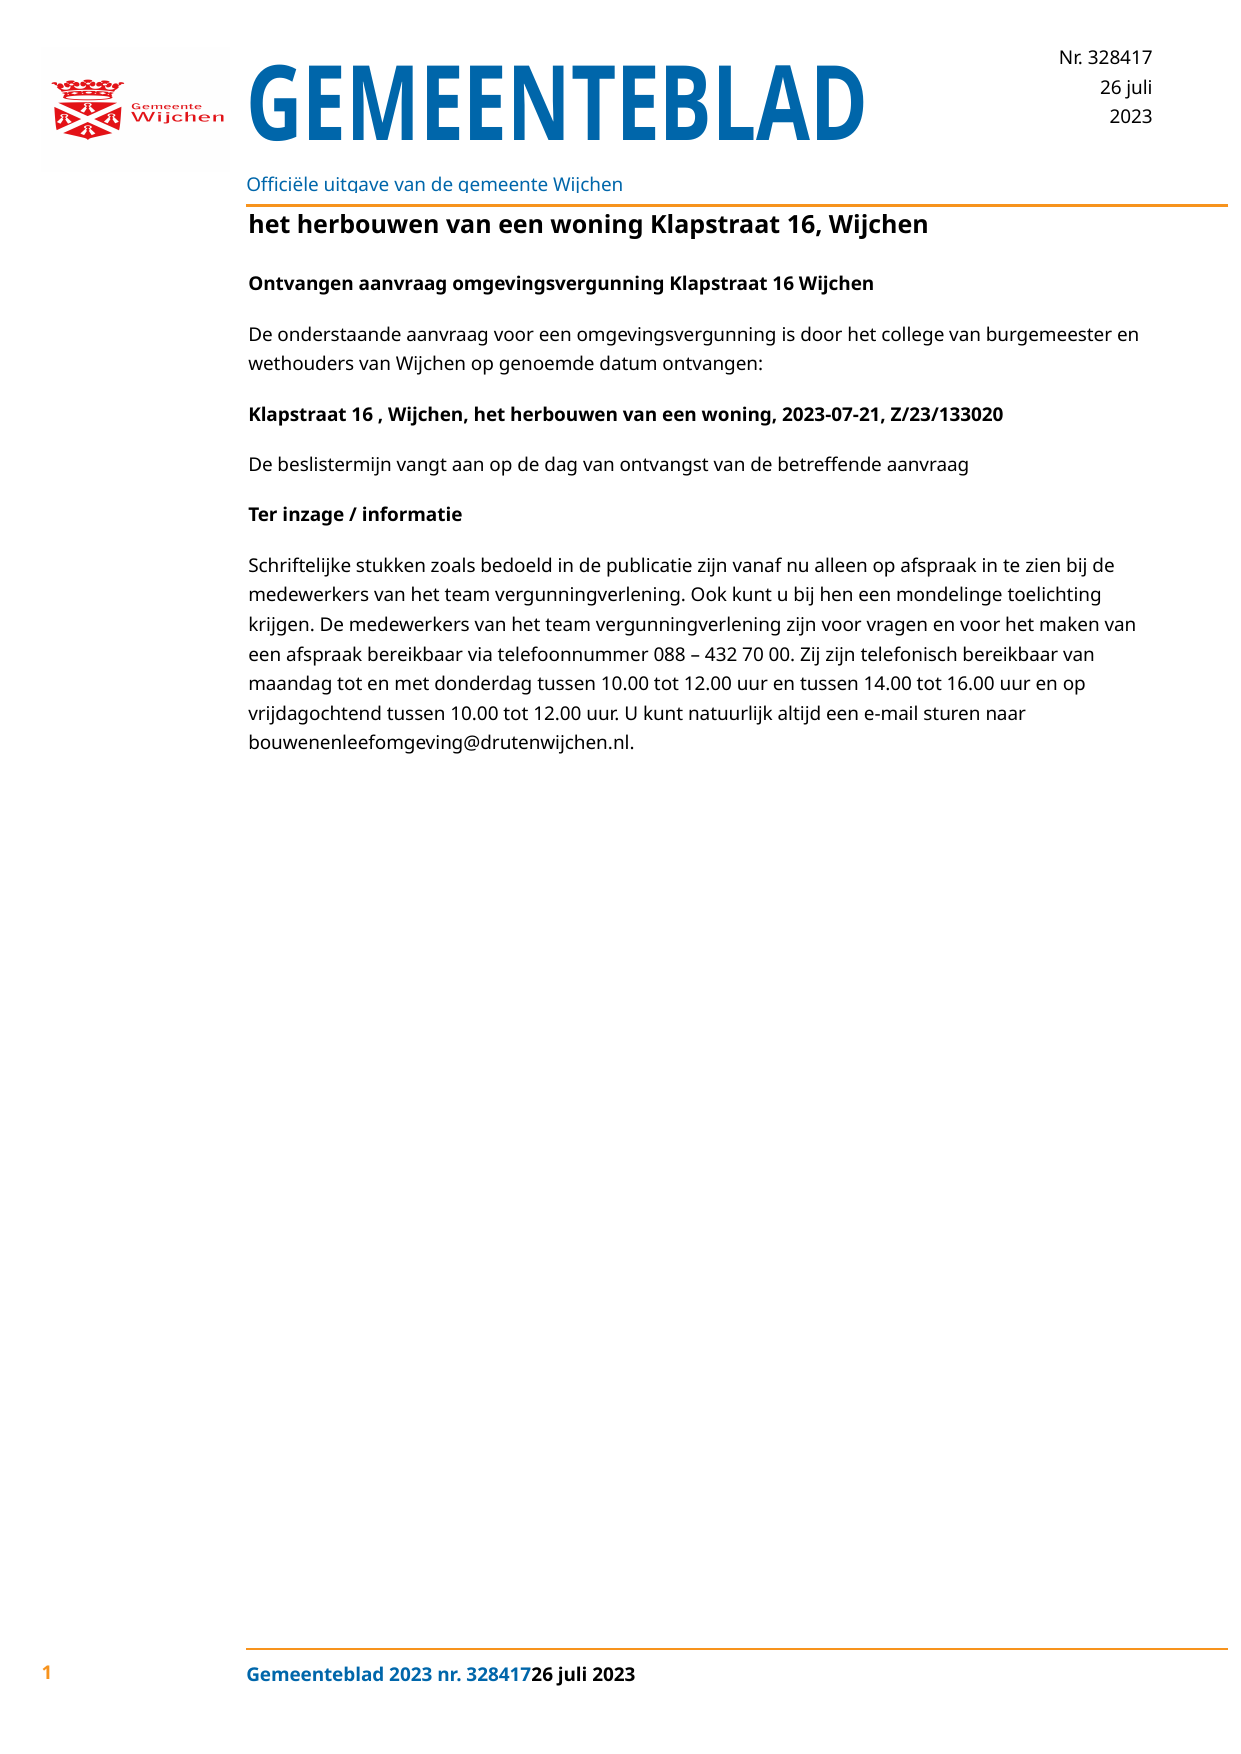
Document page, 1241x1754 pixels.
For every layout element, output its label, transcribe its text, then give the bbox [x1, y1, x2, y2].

text het herbouwen van een woning Klapstraat 16, Wijchen [248, 207, 1152, 241]
text Ontvangen aanvraag omgevingsvergunning Klapstraat 16 Wijchen [248, 270, 1152, 296]
text Schriftelijke stukken zoals bedoeld in de publicatie zijn vanaf nu alleen op afspraak in te zien bij de medewerkers van het team vergunningverlening. Ook kunt u bij hen een mondelinge toelichting krijgen. De medewerkers van het team vergunningverlening zijn voor vragen en voor het maken van een afspraak bereikbaar via telefoonnummer 088 – 432 70 00. Zij zijn telefonisch bereikbaar van maandag tot en met donderdag tussen 10.00 tot 12.00 uur en tussen 14.00 tot 16.00 uur en op vrijdagochtend tussen 10.00 tot 12.00 uur. U kunt natuurlijk altijd een e-mail sturen naar bouwenenleefomgeving@drutenwijchen.nl. [248, 552, 1152, 755]
picture [41, 47, 231, 172]
text Ter inzage / informatie [248, 502, 1152, 527]
text De beslistermijn vangt aan op de dag van ontvangst van de betreffende aanvraag [248, 451, 1152, 477]
text Klapstraat 16 , Wijchen, het herbouwen van een woning, 2023-07-21, Z/23/133020 [248, 401, 1152, 426]
text De onderstaande aanvraag voor een omgevingsvergunning is door het college van burgemeester en wethouders van Wijchen op genoemde datum ontvangen: [248, 321, 1152, 376]
